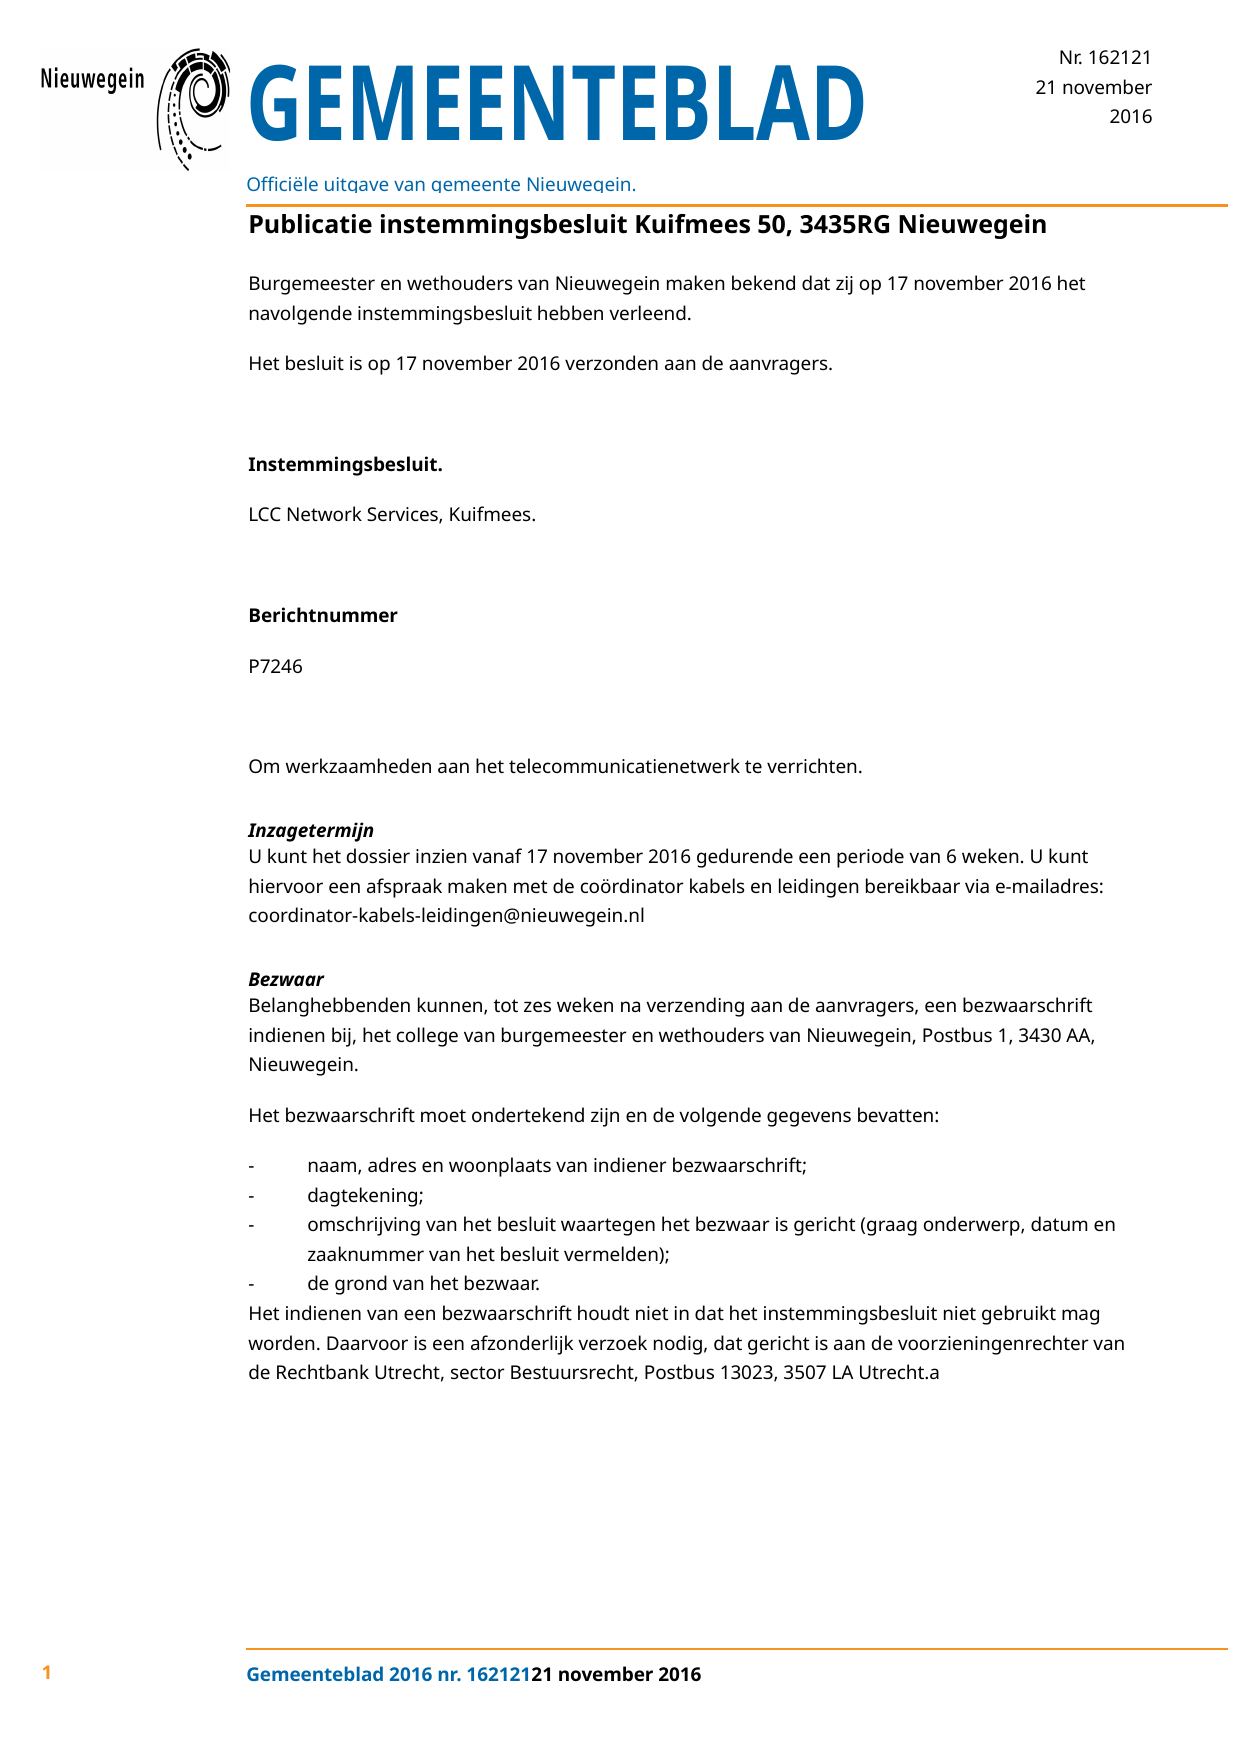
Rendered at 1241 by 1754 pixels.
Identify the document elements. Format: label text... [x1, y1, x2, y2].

text Burgemeester en wethouders van Nieuwegein maken bekend dat zij op 17 november 2016 het navolgende instemmingsbesluit hebben verleend. [248, 270, 1152, 326]
text Het indienen van een bezwaarschrift houdt niet in dat het instemmingsbesluit niet gebruikt mag worden. Daarvoor is een afzonderlijk verzoek nodig, dat gericht is aan de voorzieningenrechter van de Rechtbank Utrecht, sector Bestuursrecht, Postbus 13023, 3507 LA Utrecht.a [248, 1300, 1152, 1385]
list naam, adres en woonplaats van indiener bezwaarschrift; [248, 1152, 1152, 1178]
text P7246 [248, 653, 1152, 678]
picture [41, 47, 231, 172]
list dagtekening; [248, 1182, 1152, 1207]
text Publicatie instemmingsbesluit Kuifmees 50, 3435RG Nieuwegein [248, 207, 1152, 241]
text Belanghebbenden kunnen, tot zes weken na verzending aan de aanvragers, een bezwaarschrift indienen bij, het college van burgemeester en wethouders van Nieuwegein, Postbus 1, 3430 AA, Nieuwegein. [248, 992, 1152, 1077]
text Bezwaar [248, 966, 1152, 992]
text Instemmingsbesluit. [248, 451, 1152, 477]
text Om werkzaamheden aan het telecommunicatienetwerk te verrichten. [248, 754, 1152, 779]
text Inzagetermijn [248, 818, 1152, 843]
text Berichtnummer [248, 602, 1152, 628]
text Het besluit is op 17 november 2016 verzonden aan de aanvragers. [248, 350, 1152, 376]
text U kunt het dossier inzien vanaf 17 november 2016 gedurende een periode van 6 weken. U kunt hiervoor een afspraak maken met de coördinator kabels en leidingen bereikbaar via e-mailadres: coordinator-kabels-leidingen@nieuwegein.nl [248, 843, 1152, 928]
text Het bezwaarschrift moet ondertekend zijn en de volgende gegevens bevatten: [248, 1102, 1152, 1127]
text LCC Network Services, Kuifmees. [248, 502, 1152, 527]
list omschrijving van het besluit waartegen het bezwaar is gericht (graag onderwerp, datum en zaaknummer van het besluit vermelden); [248, 1211, 1152, 1267]
list de grond van het bezwaar. [248, 1271, 1152, 1296]
